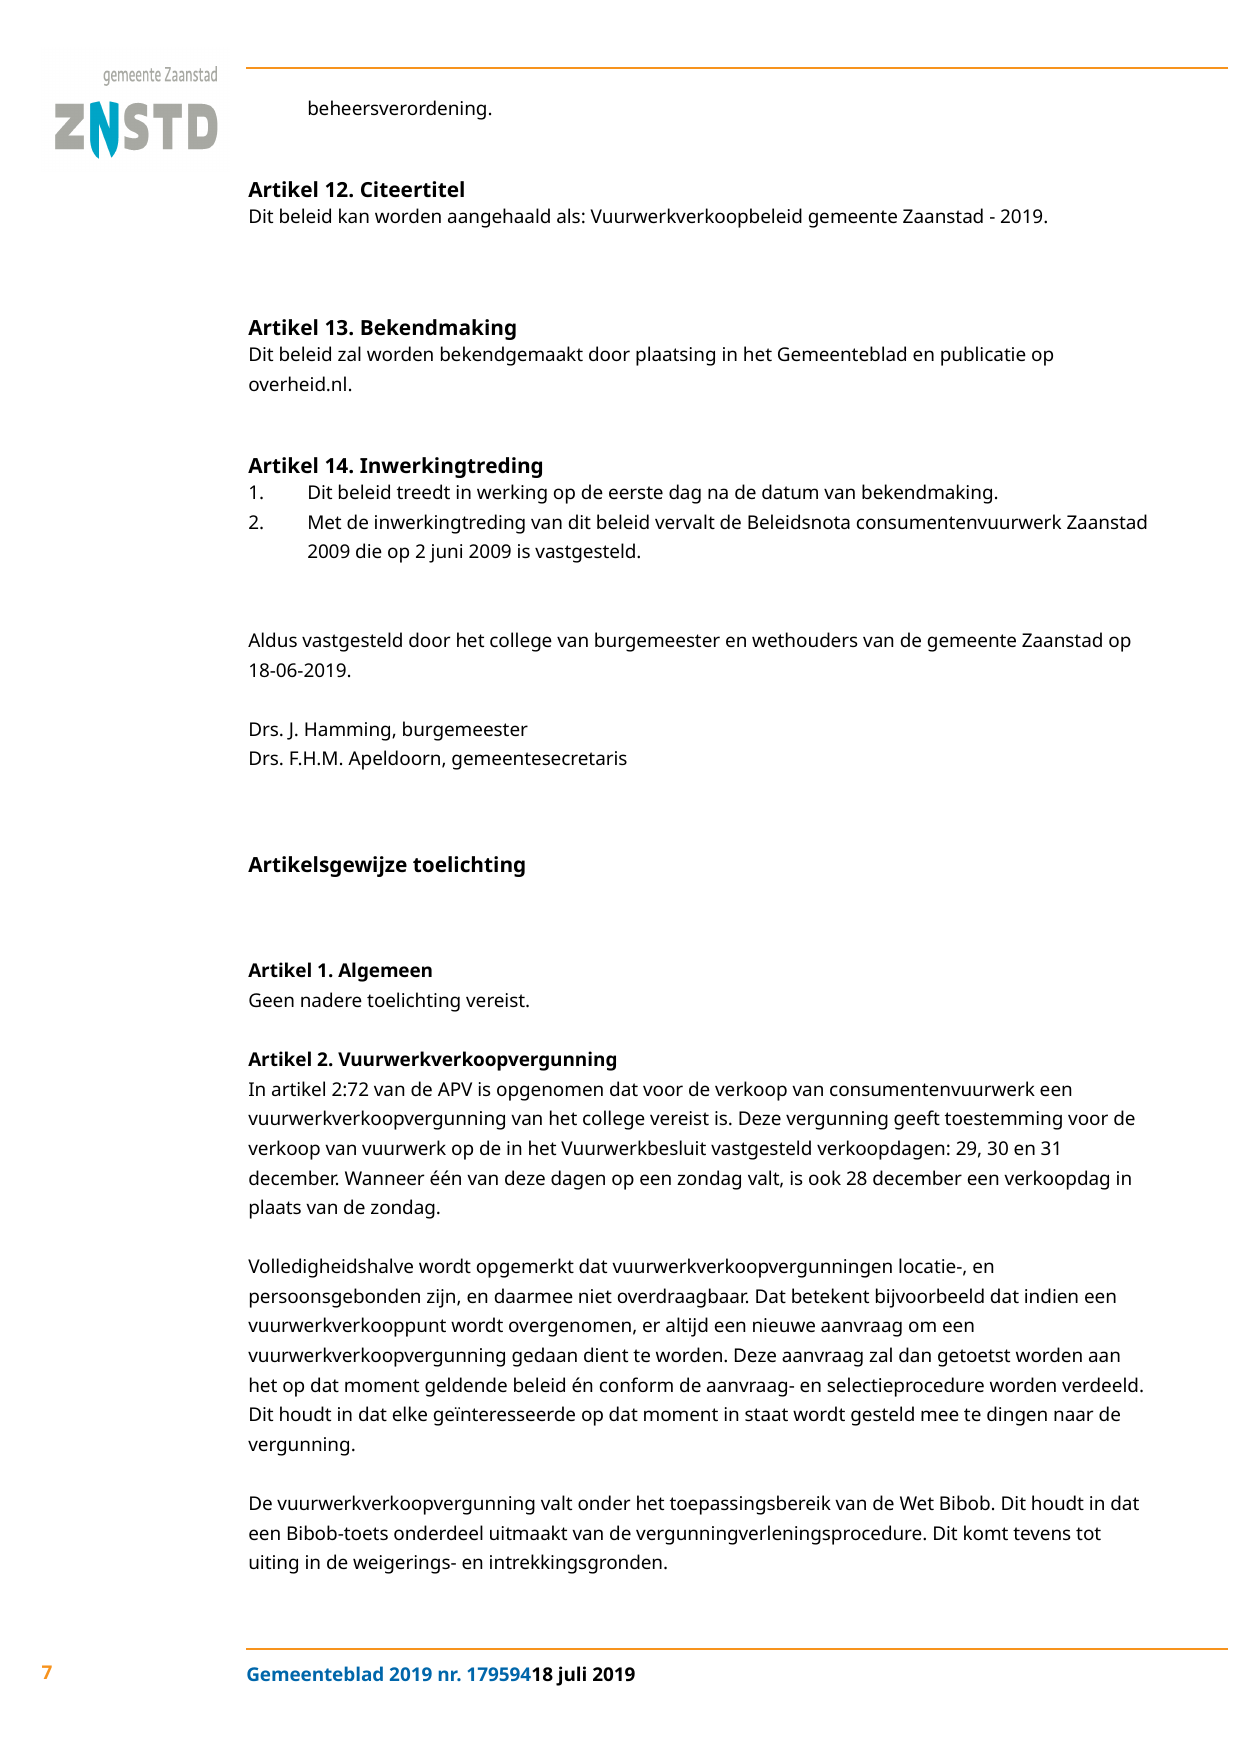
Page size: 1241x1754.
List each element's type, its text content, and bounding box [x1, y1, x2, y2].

text Drs. J. Hamming, burgemeester [248, 716, 1152, 742]
picture [41, 47, 231, 172]
text Dit beleid kan worden aangehaald als: Vuurwerkverkoopbeleid gemeente Zaanstad - 2019. [248, 203, 1152, 229]
list beheersverordening. [248, 95, 1152, 121]
text Volledigheidshalve wordt opgemerkt dat vuurwerkverkoopvergunningen locatie-, en persoonsgebonden zijn, en daarmee niet overdraagbaar. Dat betekent bijvoorbeeld dat indien een vuurwerkverkooppunt wordt overgenomen, er altijd een nieuwe aanvraag om een vuurwerkverkoopvergunning gedaan dient te worden. Deze aanvraag zal dan getoetst worden aan het op dat moment geldende beleid én conform de aanvraag- en selectieprocedure worden verdeeld. Dit houdt in dat elke geïnteresseerde op dat moment in staat wordt gesteld mee te dingen naar de vergunning. [248, 1253, 1152, 1457]
list Met de inwerkingtreding van dit beleid vervalt de Beleidsnota consumentenvuurwerk Zaanstad 2009 die op 2 juni 2009 is vastgesteld. [248, 509, 1152, 564]
text Aldus vastgesteld door het college van burgemeester en wethouders van de gemeente Zaanstad op 18-06-2019. [248, 627, 1152, 682]
text Artikel 13. Bekendmaking [248, 313, 1152, 341]
text Artikel 14. Inwerkingtreding [248, 451, 1152, 479]
text Dit beleid zal worden bekendgemaakt door plaatsing in het Gemeenteblad en publicatie op overheid.nl. [248, 341, 1152, 397]
text Geen nadere toelichting vereist. [248, 987, 1152, 1013]
text Drs. F.H.M. Apeldoorn, gemeentesecretaris [248, 746, 1152, 771]
text In artikel 2:72 van de APV is opgenomen dat voor de verkoop van consumentenvuurwerk een vuurwerkverkoopvergunning van het college vereist is. Deze vergunning geeft toestemming voor de verkoop van vuurwerk op de in het Vuurwerkbesluit vastgesteld verkoopdagen: 29, 30 en 31 december. Wanneer één van deze dagen op een zondag valt, is ook 28 december een verkoopdag in plaats van de zondag. [248, 1076, 1152, 1220]
list Dit beleid treedt in werking op de eerste dag na de datum van bekendmaking. [248, 479, 1152, 505]
text Artikel 12. Citeertitel [248, 175, 1152, 203]
text Artikel 1. Algemeen [248, 958, 1152, 983]
text Artikel 2. Vuurwerkverkoopvergunning [248, 1046, 1152, 1072]
text Artikelsgewijze toelichting [248, 850, 1152, 879]
text De vuurwerkverkoopvergunning valt onder het toepassingsbereik van de Wet Bibob. Dit houdt in dat een Bibob-toets onderdeel uitmaakt van de vergunningverleningsprocedure. Dit komt tevens tot uiting in de weigerings- en intrekkingsgronden. [248, 1490, 1152, 1575]
